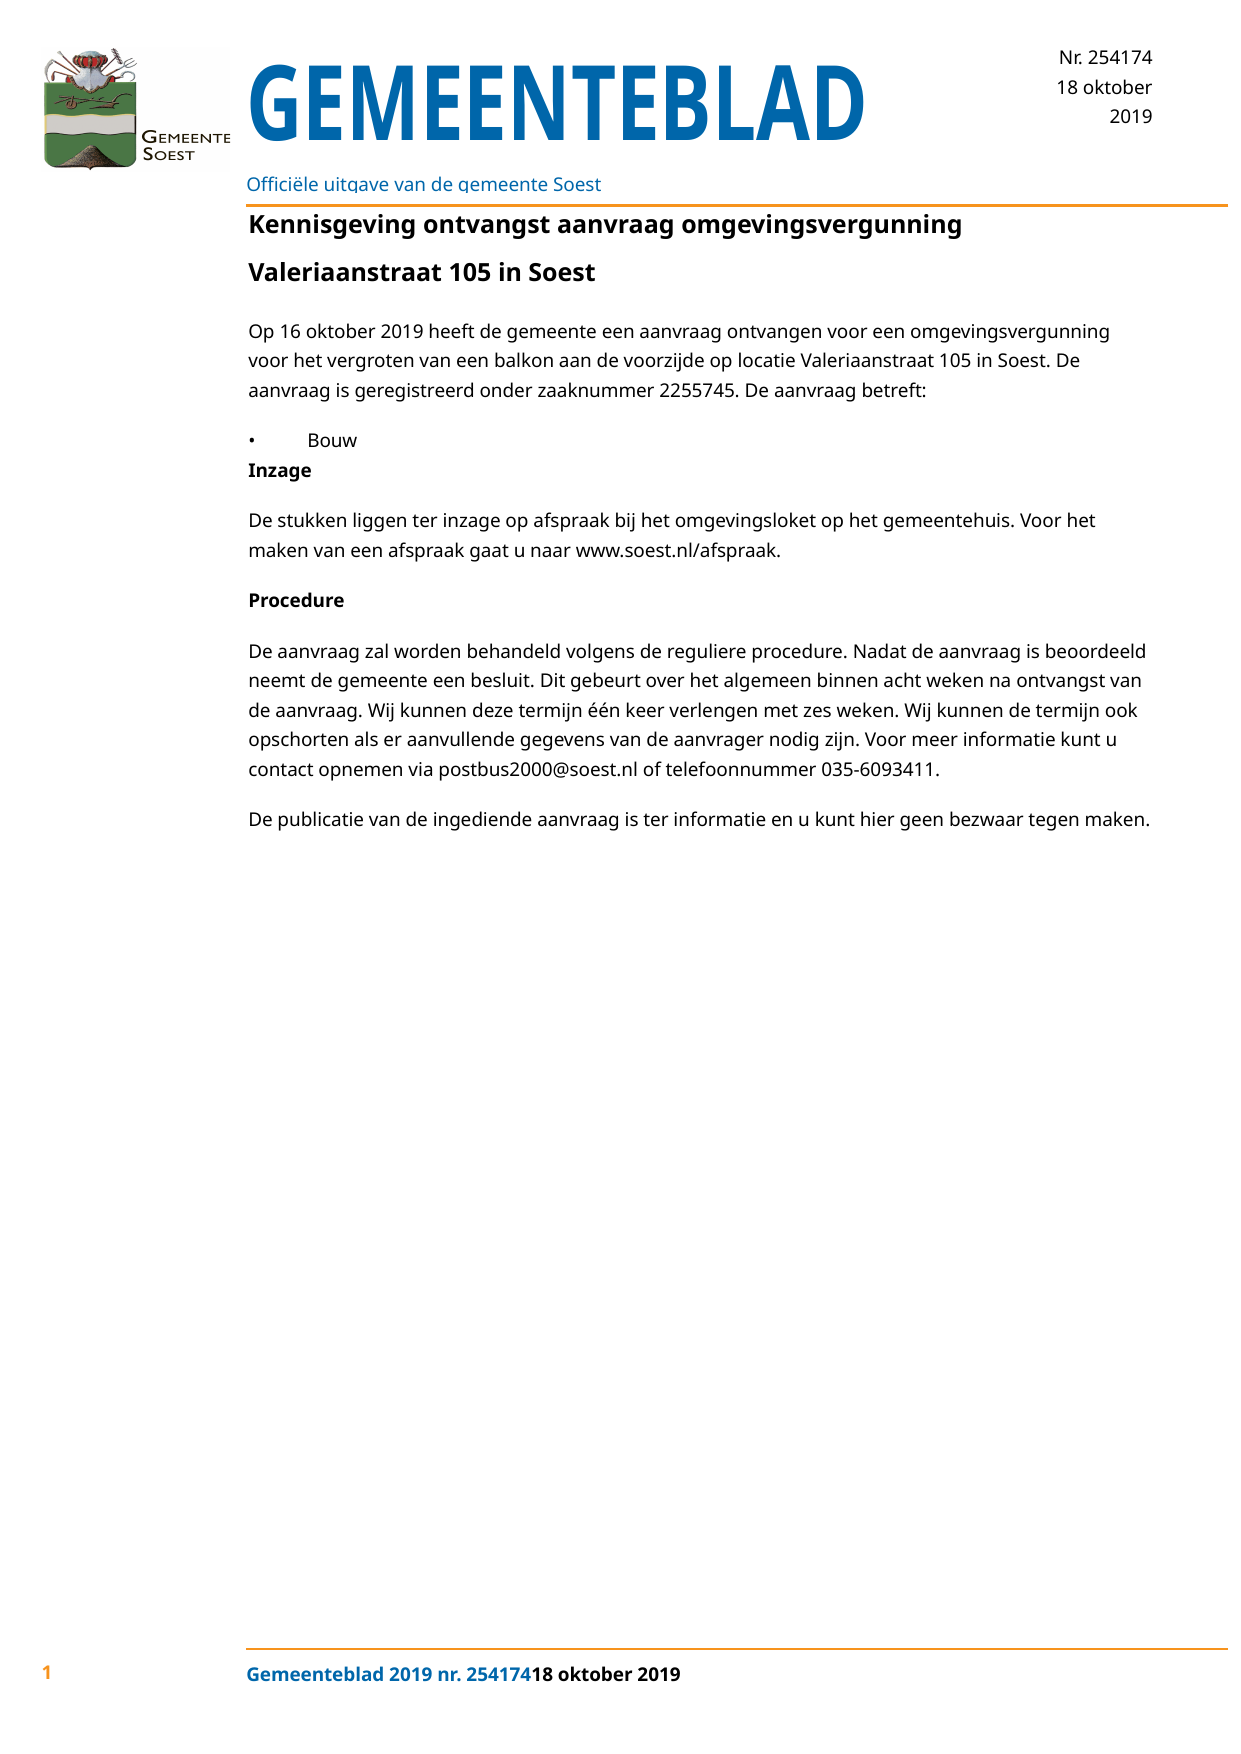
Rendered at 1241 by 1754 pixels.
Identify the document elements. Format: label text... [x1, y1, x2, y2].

text Kennisgeving ontvangst aanvraag omgevingsvergunning Valeriaanstraat 105 in Soest [248, 207, 1152, 288]
text Inzage [248, 457, 1152, 483]
text De publicatie van de ingediende aanvraag is ter informatie en u kunt hier geen bezwaar tegen maken. [248, 807, 1152, 832]
text Procedure [248, 587, 1152, 613]
text Op 16 oktober 2019 heeft de gemeente een aanvraag ontvangen voor een omgevingsvergunning voor het vergroten van een balkon aan de voorzijde op locatie Valeriaanstraat 105 in Soest. De aanvraag is geregistreerd onder zaaknummer 2255745. De aanvraag betreft: [248, 318, 1152, 403]
picture [41, 47, 231, 172]
text De aanvraag zal worden behandeld volgens de reguliere procedure. Nadat de aanvraag is beoordeeld neemt de gemeente een besluit. Dit gebeurt over het algemeen binnen acht weken na ontvangst van de aanvraag. Wij kunnen deze termijn één keer verlengen met zes weken. Wij kunnen de termijn ook opschorten als er aanvullende gegevens van de aanvrager nodig zijn. Voor meer informatie kunt u contact opnemen via postbus2000@soest.nl of telefoonnummer 035-6093411. [248, 638, 1152, 782]
text De stukken liggen ter inzage op afspraak bij het omgevingsloket op het gemeentehuis. Voor het maken van een afspraak gaat u naar www.soest.nl/afspraak. [248, 507, 1152, 563]
list Bouw [248, 427, 1152, 453]
